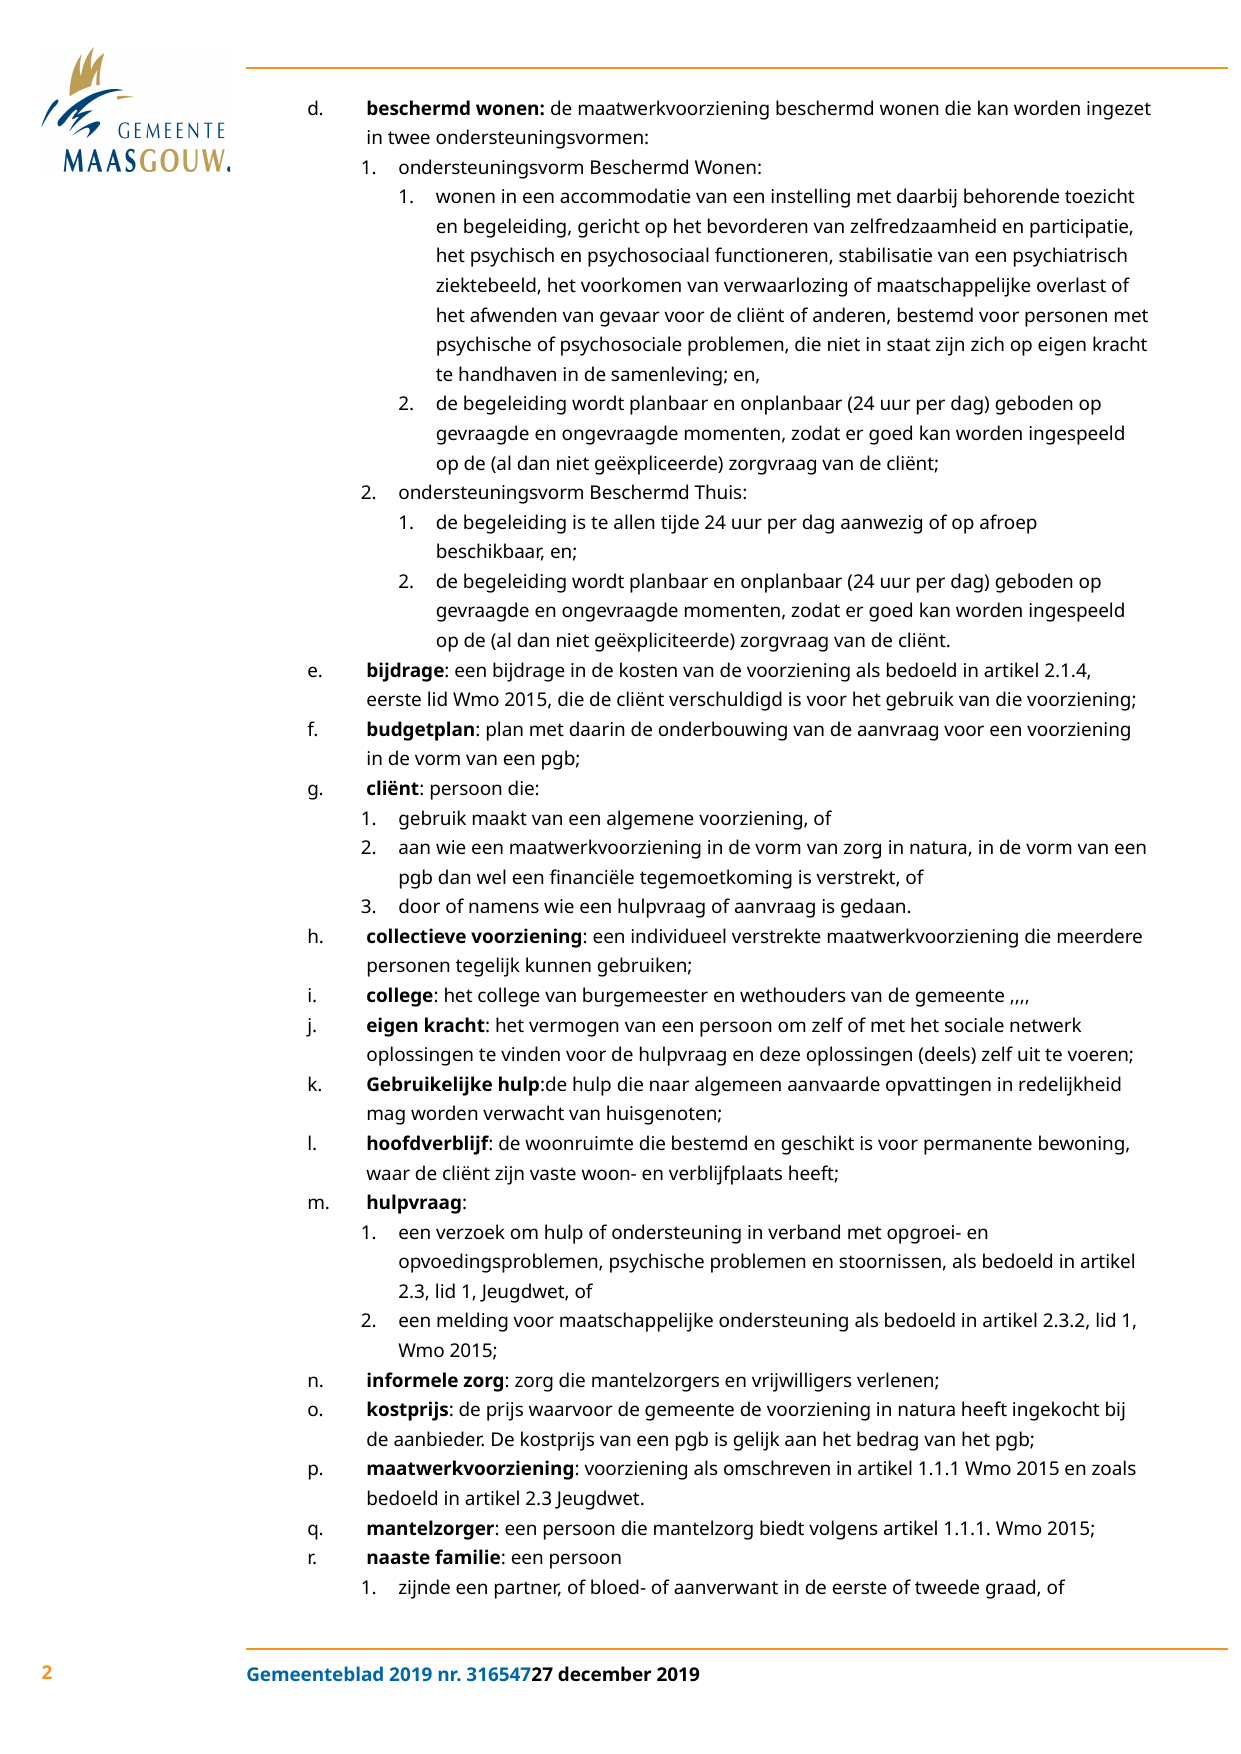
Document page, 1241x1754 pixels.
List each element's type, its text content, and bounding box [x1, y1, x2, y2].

list naaste familie: een persoon [307, 1544, 1152, 1570]
list gebruik maakt van een algemene voorziening, of [361, 805, 1152, 831]
list maatwerkvoorziening: voorziening als omschreven in artikel 1.1.1 Wmo 2015 en zoals bedoeld in artikel 2.3 Jeugdwet. [307, 1456, 1152, 1511]
list door of namens wie een hulpvraag of aanvraag is gedaan. [361, 893, 1152, 919]
list ondersteuningsvorm Beschermd Thuis: [361, 479, 1152, 505]
list wonen in een accommodatie van een instelling met daarbij behorende toezicht en begeleiding, gericht op het bevorderen van zelfredzaamheid en participatie, het psychisch en psychosociaal functioneren, stabilisatie van een psychiatrisch ziektebeeld, het voorkomen van verwaarlozing of maatschappelijke overlast of het afwenden van gevaar voor de cliënt of anderen, bestemd voor personen met psychische of psychosociale problemen, die niet in staat zijn zich op eigen kracht te handhaven in de samenleving; en, [398, 183, 1152, 387]
list de begeleiding is te allen tijde 24 uur per dag aanwezig of op afroep beschikbaar, en; [398, 509, 1152, 564]
list eigen kracht: het vermogen van een persoon om zelf of met het sociale netwerk oplossingen te vinden voor de hulpvraag en deze oplossingen (deels) zelf uit te voeren; [307, 1012, 1152, 1067]
list aan wie een maatwerkvoorziening in de vorm van zorg in natura, in de vorm van een pgb dan wel een financiële tegemoetkoming is verstrekt, of [361, 834, 1152, 890]
list cliënt: persoon die: [307, 775, 1152, 801]
list kostprijs: de prijs waarvoor de gemeente de voorziening in natura heeft ingekocht bij de aanbieder. De kostprijs van een pgb is gelijk aan het bedrag van het pgb; [307, 1396, 1152, 1452]
list hoofdverblijf: de woonruimte die bestemd en geschikt is voor permanente bewoning, waar de cliënt zijn vaste woon- en verblijfplaats heeft; [307, 1130, 1152, 1186]
list collectieve voorziening: een individueel verstrekte maatwerkvoorziening die meerdere personen tegelijk kunnen gebruiken; [307, 923, 1152, 978]
list een melding voor maatschappelijke ondersteuning als bedoeld in artikel 2.3.2, lid 1, Wmo 2015; [361, 1308, 1152, 1363]
list beschermd wonen: de maatwerkvoorziening beschermd wonen die kan worden ingezet in twee ondersteuningsvormen: [307, 95, 1152, 150]
list mantelzorger: een persoon die mantelzorg biedt volgens artikel 1.1.1. Wmo 2015; [307, 1515, 1152, 1541]
list informele zorg: zorg die mantelzorgers en vrijwilligers verlenen; [307, 1367, 1152, 1393]
list Gebruikelijke hulp:de hulp die naar algemeen aanvaarde opvattingen in redelijkheid mag worden verwacht van huisgenoten; [307, 1071, 1152, 1126]
list een verzoek om hulp of ondersteuning in verband met opgroei- en opvoedingsproblemen, psychische problemen en stoornissen, als bedoeld in artikel 2.3, lid 1, Jeugdwet, of [361, 1219, 1152, 1304]
list zijnde een partner, of bloed- of aanverwant in de eerste of tweede graad, of [361, 1574, 1152, 1600]
list de begeleiding wordt planbaar en onplanbaar (24 uur per dag) geboden op gevraagde en ongevraagde momenten, zodat er goed kan worden ingespeeld op de (al dan niet geëxpliceerde) zorgvraag van de cliënt; [398, 391, 1152, 476]
list de begeleiding wordt planbaar en onplanbaar (24 uur per dag) geboden op gevraagde en ongevraagde momenten, zodat er goed kan worden ingespeeld op de (al dan niet geëxpliciteerde) zorgvraag van de cliënt. [398, 568, 1152, 653]
list bijdrage: een bijdrage in de kosten van de voorziening als bedoeld in artikel 2.1.4, eerste lid Wmo 2015, die de cliënt verschuldigd is voor het gebruik van die voorziening; [307, 657, 1152, 712]
list budgetplan: plan met daarin de onderbouwing van de aanvraag voor een voorziening in de vorm van een pgb; [307, 716, 1152, 771]
list ondersteuningsvorm Beschermd Wonen: [361, 154, 1152, 180]
list college: het college van burgemeester en wethouders van de gemeente ,,,, [307, 982, 1152, 1008]
picture [41, 47, 231, 172]
list hulpvraag: [307, 1189, 1152, 1215]
